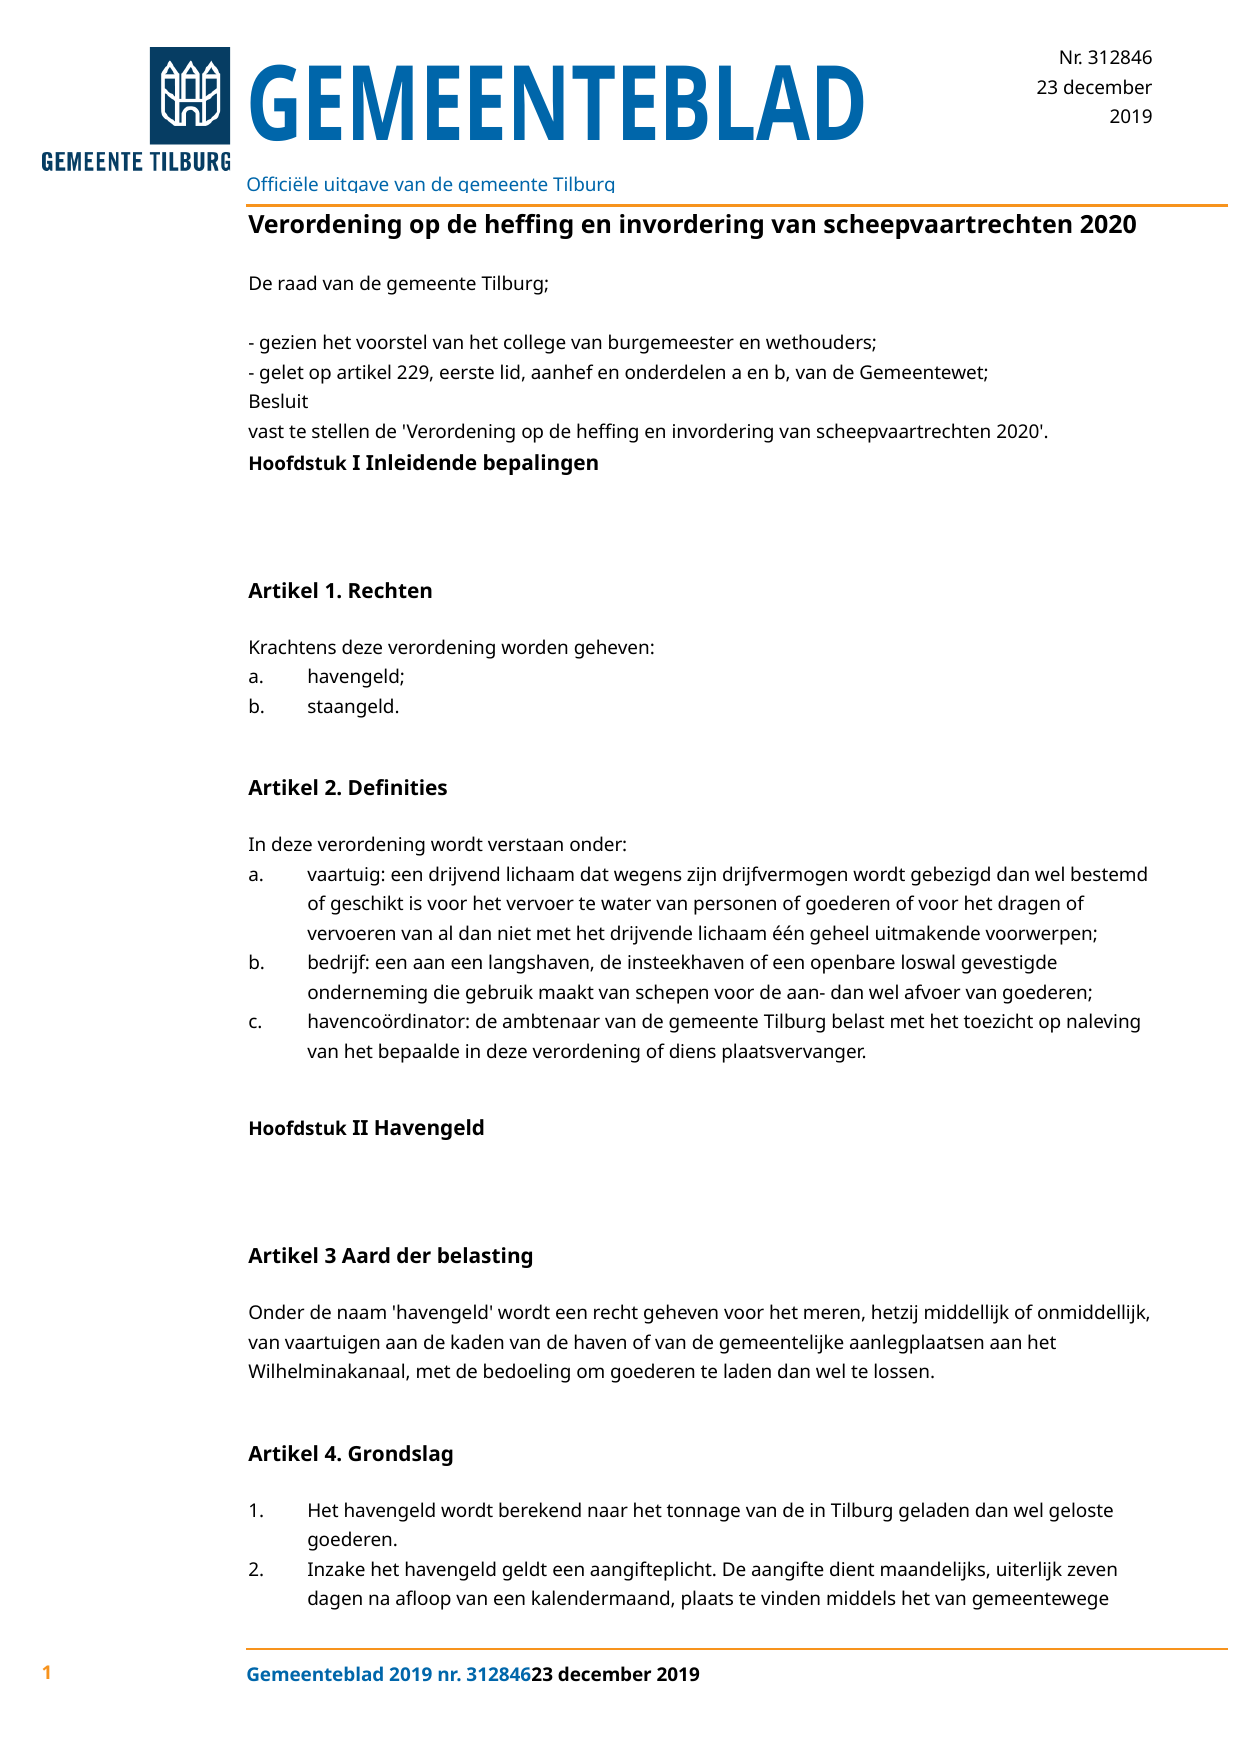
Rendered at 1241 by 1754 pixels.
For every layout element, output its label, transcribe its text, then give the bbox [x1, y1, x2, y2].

list havencoördinator: de ambtenaar van de gemeente Tilburg belast met het toezicht op naleving van het bepaalde in deze verordening of diens plaatsvervanger. [248, 1009, 1152, 1064]
text Artikel 1. Rechten [248, 576, 1152, 604]
list havengeld; [248, 663, 1152, 689]
picture [41, 47, 231, 172]
text Hoofdstuk II Havengeld [248, 1113, 1152, 1142]
text Artikel 2. Definities [248, 773, 1152, 802]
list Inzake het havengeld geldt een aangifteplicht. De aangifte dient maandelijks, uiterlijk zeven dagen na afloop van een kalendermaand, plaats te vinden middels het van gemeentewege [248, 1556, 1152, 1611]
text - gezien het voorstel van het college van burgemeester en wethouders; [248, 329, 1152, 355]
text Artikel 3 Aard der belasting [248, 1242, 1152, 1270]
text Verordening op de heffing en invordering van scheepvaartrechten 2020 [248, 207, 1152, 241]
list bedrijf: een aan een langshaven, de insteekhaven of een openbare loswal gevestigde onderneming die gebruik maakt van schepen voor de aan- dan wel afvoer van goederen; [248, 949, 1152, 1005]
text De raad van de gemeente Tilburg; [248, 270, 1152, 296]
text In deze verordening wordt verstaan onder: [248, 831, 1152, 857]
text Hoofdstuk I Inleidende bepalingen [248, 448, 1152, 476]
list vaartuig: een drijvend lichaam dat wegens zijn drijfvermogen wordt gebezigd dan wel bestemd of geschikt is voor het vervoer te water van personen of goederen of voor het dragen of vervoeren van al dan niet met het drijvende lichaam één geheel uitmakende voorwerpen; [248, 861, 1152, 946]
text Onder de naam 'havengeld' wordt een recht geheven voor het meren, hetzij middellijk of onmiddellijk, van vaartuigen aan de kaden van de haven of van de gemeentelijke aanlegplaatsen aan het Wilhelminakanaal, met de bedoeling om goederen te laden dan wel te lossen. [248, 1299, 1152, 1384]
text Besluit [248, 389, 1152, 414]
text Artikel 4. Grondslag [248, 1439, 1152, 1467]
list staangeld. [248, 693, 1152, 719]
text Krachtens deze verordening worden geheven: [248, 634, 1152, 660]
text - gelet op artikel 229, eerste lid, aanhef en onderdelen a en b, van de Gemeentewet; [248, 359, 1152, 385]
text vast te stellen de 'Verordening op de heffing en invordering van scheepvaartrechten 2020'. [248, 418, 1152, 444]
list Het havengeld wordt berekend naar het tonnage van de in Tilburg geladen dan wel geloste goederen. [248, 1497, 1152, 1552]
